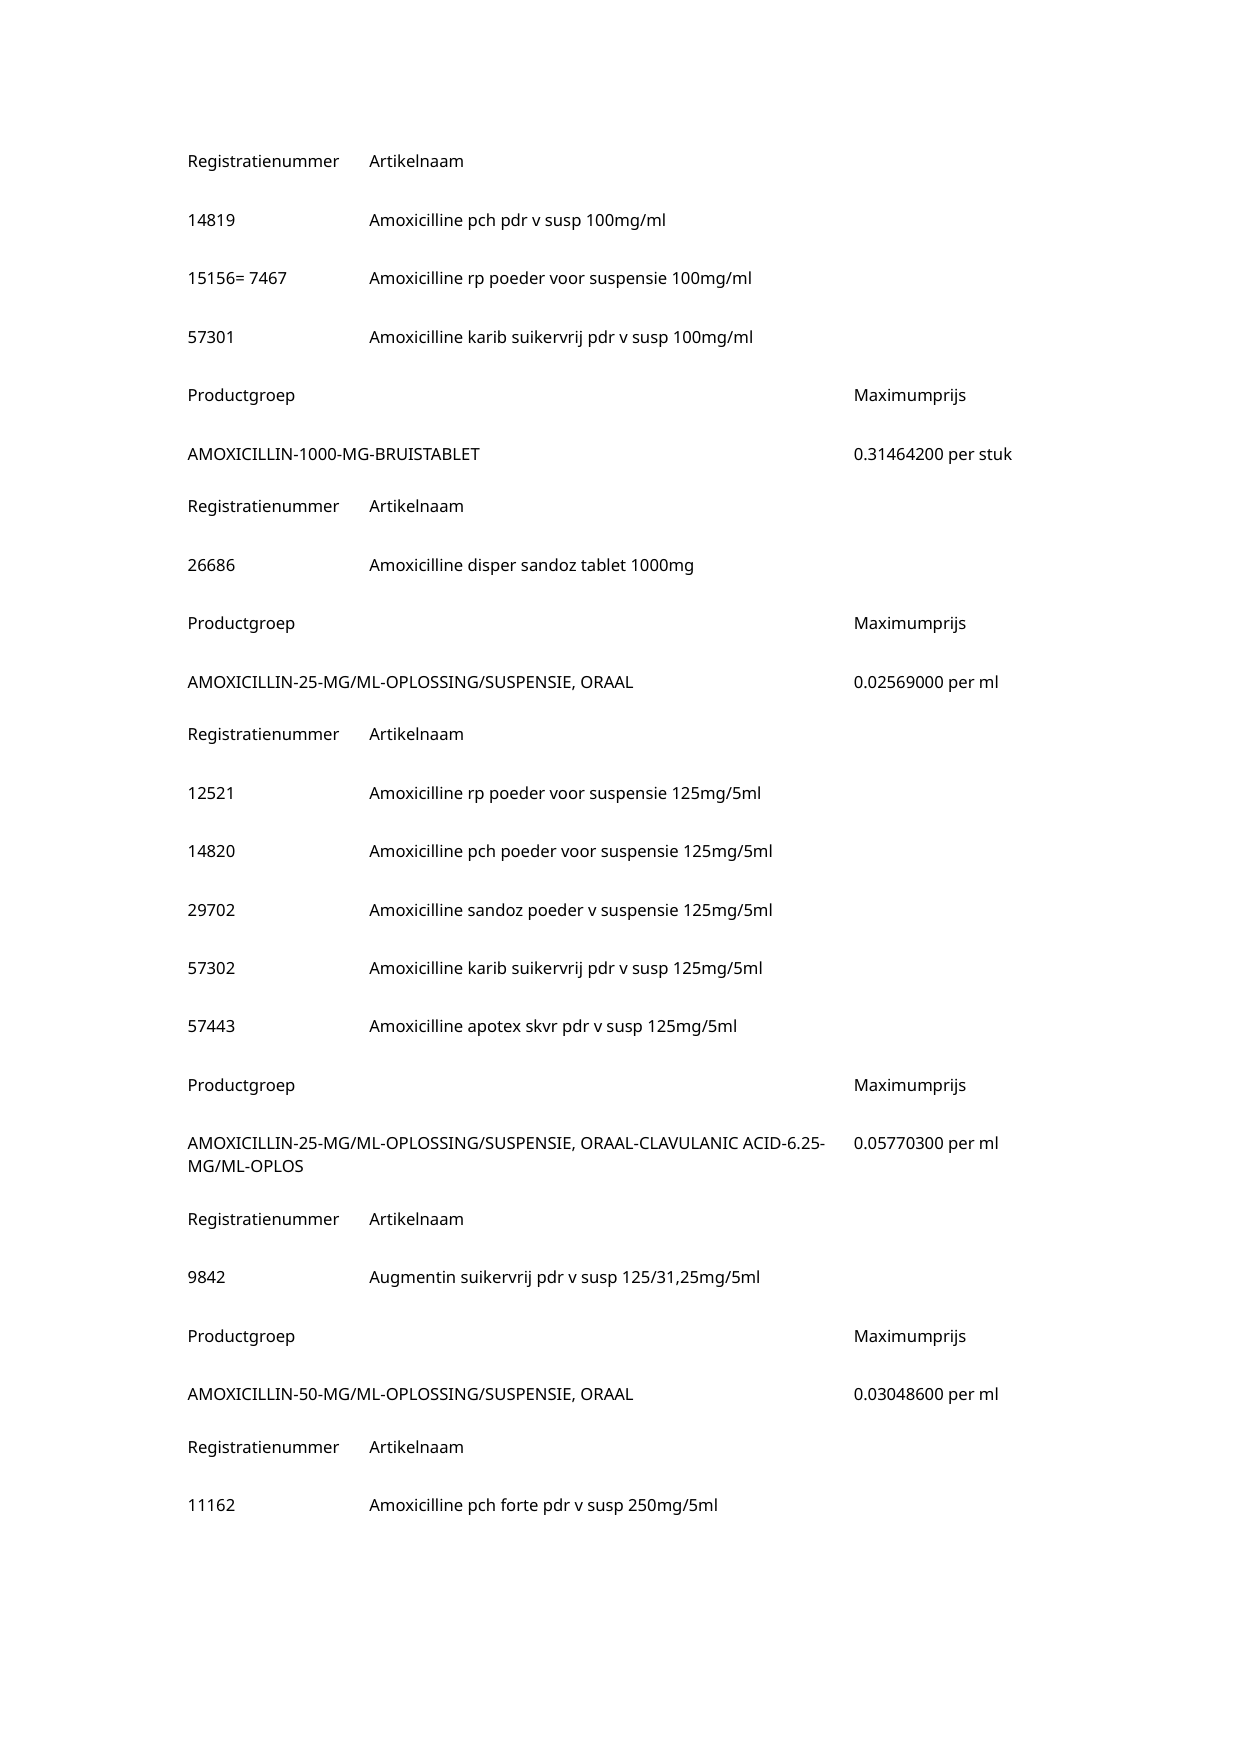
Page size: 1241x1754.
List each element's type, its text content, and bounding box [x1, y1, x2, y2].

table_cell Amoxicilline disper sandoz tablet 1000mg [369, 553, 853, 612]
table_cell 57443 [188, 1015, 369, 1073]
table_cell Registratienummer [188, 150, 369, 208]
table_cell Amoxicilline rp poeder voor suspensie 125mg/5ml [369, 781, 853, 840]
table_cell Amoxicilline apotex skvr pdr v susp 125mg/5ml [369, 1015, 853, 1073]
table_cell [854, 1266, 1053, 1324]
table_cell [369, 612, 853, 670]
table_cell Registratienummer [188, 723, 369, 781]
table_cell Artikelnaam [369, 1435, 853, 1494]
table_cell 0.02569000 per ml [854, 670, 1053, 723]
table_cell Maximumprijs [854, 384, 1053, 442]
table_cell 12521 [188, 781, 369, 840]
table_cell Amoxicilline pch poeder voor suspensie 125mg/5ml [369, 840, 853, 898]
table_cell Productgroep [188, 612, 369, 670]
table_cell Registratienummer [188, 1208, 369, 1266]
table_cell [854, 1435, 1053, 1494]
table_cell [854, 840, 1053, 898]
table_cell [854, 495, 1053, 553]
table_cell 57302 [188, 957, 369, 1015]
table_cell [369, 1074, 853, 1132]
table_cell Amoxicilline pch forte pdr v susp 250mg/5ml [369, 1494, 853, 1552]
table_cell [854, 1494, 1053, 1552]
table_cell [854, 1015, 1053, 1073]
table_cell Productgroep [188, 1324, 369, 1383]
table_cell Artikelnaam [369, 723, 853, 781]
table_cell [854, 325, 1053, 384]
table_cell Artikelnaam [369, 150, 853, 208]
table_cell Productgroep [188, 1074, 369, 1132]
table_cell Registratienummer [188, 1435, 369, 1494]
table_cell Amoxicilline rp poeder voor suspensie 100mg/ml [369, 267, 853, 325]
table_cell Productgroep [188, 384, 369, 442]
table_cell 14819 [188, 209, 369, 267]
table_cell Artikelnaam [369, 1208, 853, 1266]
table_cell [854, 898, 1053, 957]
table_cell Artikelnaam [369, 495, 853, 553]
table_cell [369, 384, 853, 442]
table_cell [854, 723, 1053, 781]
table_cell 0.31464200 per stuk [854, 442, 1053, 495]
table_cell [854, 209, 1053, 267]
table_cell [854, 553, 1053, 612]
table_cell Amoxicilline pch pdr v susp 100mg/ml [369, 209, 853, 267]
table_cell AMOXICILLIN-1000-MG-BRUISTABLET [188, 442, 853, 495]
table_cell Maximumprijs [854, 1324, 1053, 1383]
table_cell [854, 267, 1053, 325]
table_cell AMOXICILLIN-50-MG/ML-OPLOSSING/SUSPENSIE, ORAAL [188, 1383, 853, 1435]
table_cell Amoxicilline sandoz poeder v suspensie 125mg/5ml [369, 898, 853, 957]
table_cell [369, 1324, 853, 1383]
table_cell 57301 [188, 325, 369, 384]
table_cell 11162 [188, 1494, 369, 1552]
table_cell AMOXICILLIN-25-MG/ML-OPLOSSING/SUSPENSIE, ORAAL-CLAVULANIC ACID-6.25-MG/ML-OPLOS [188, 1132, 853, 1207]
table_cell 29702 [188, 898, 369, 957]
table_cell 0.05770300 per ml [854, 1132, 1053, 1207]
table_cell 15156= 7467 [188, 267, 369, 325]
table_cell [854, 1208, 1053, 1266]
table_cell [854, 957, 1053, 1015]
table_cell 14820 [188, 840, 369, 898]
table_cell Registratienummer [188, 495, 369, 553]
table_cell Augmentin suikervrij pdr v susp 125/31,25mg/5ml [369, 1266, 853, 1324]
table_cell [854, 781, 1053, 840]
table_cell AMOXICILLIN-25-MG/ML-OPLOSSING/SUSPENSIE, ORAAL [188, 670, 853, 723]
table_cell 0.03048600 per ml [854, 1383, 1053, 1435]
table_cell [854, 150, 1053, 208]
table_cell Amoxicilline karib suikervrij pdr v susp 125mg/5ml [369, 957, 853, 1015]
table_cell Maximumprijs [854, 612, 1053, 670]
table_cell 26686 [188, 553, 369, 612]
table_cell Amoxicilline karib suikervrij pdr v susp 100mg/ml [369, 325, 853, 384]
table_cell 9842 [188, 1266, 369, 1324]
table_cell Maximumprijs [854, 1074, 1053, 1132]
